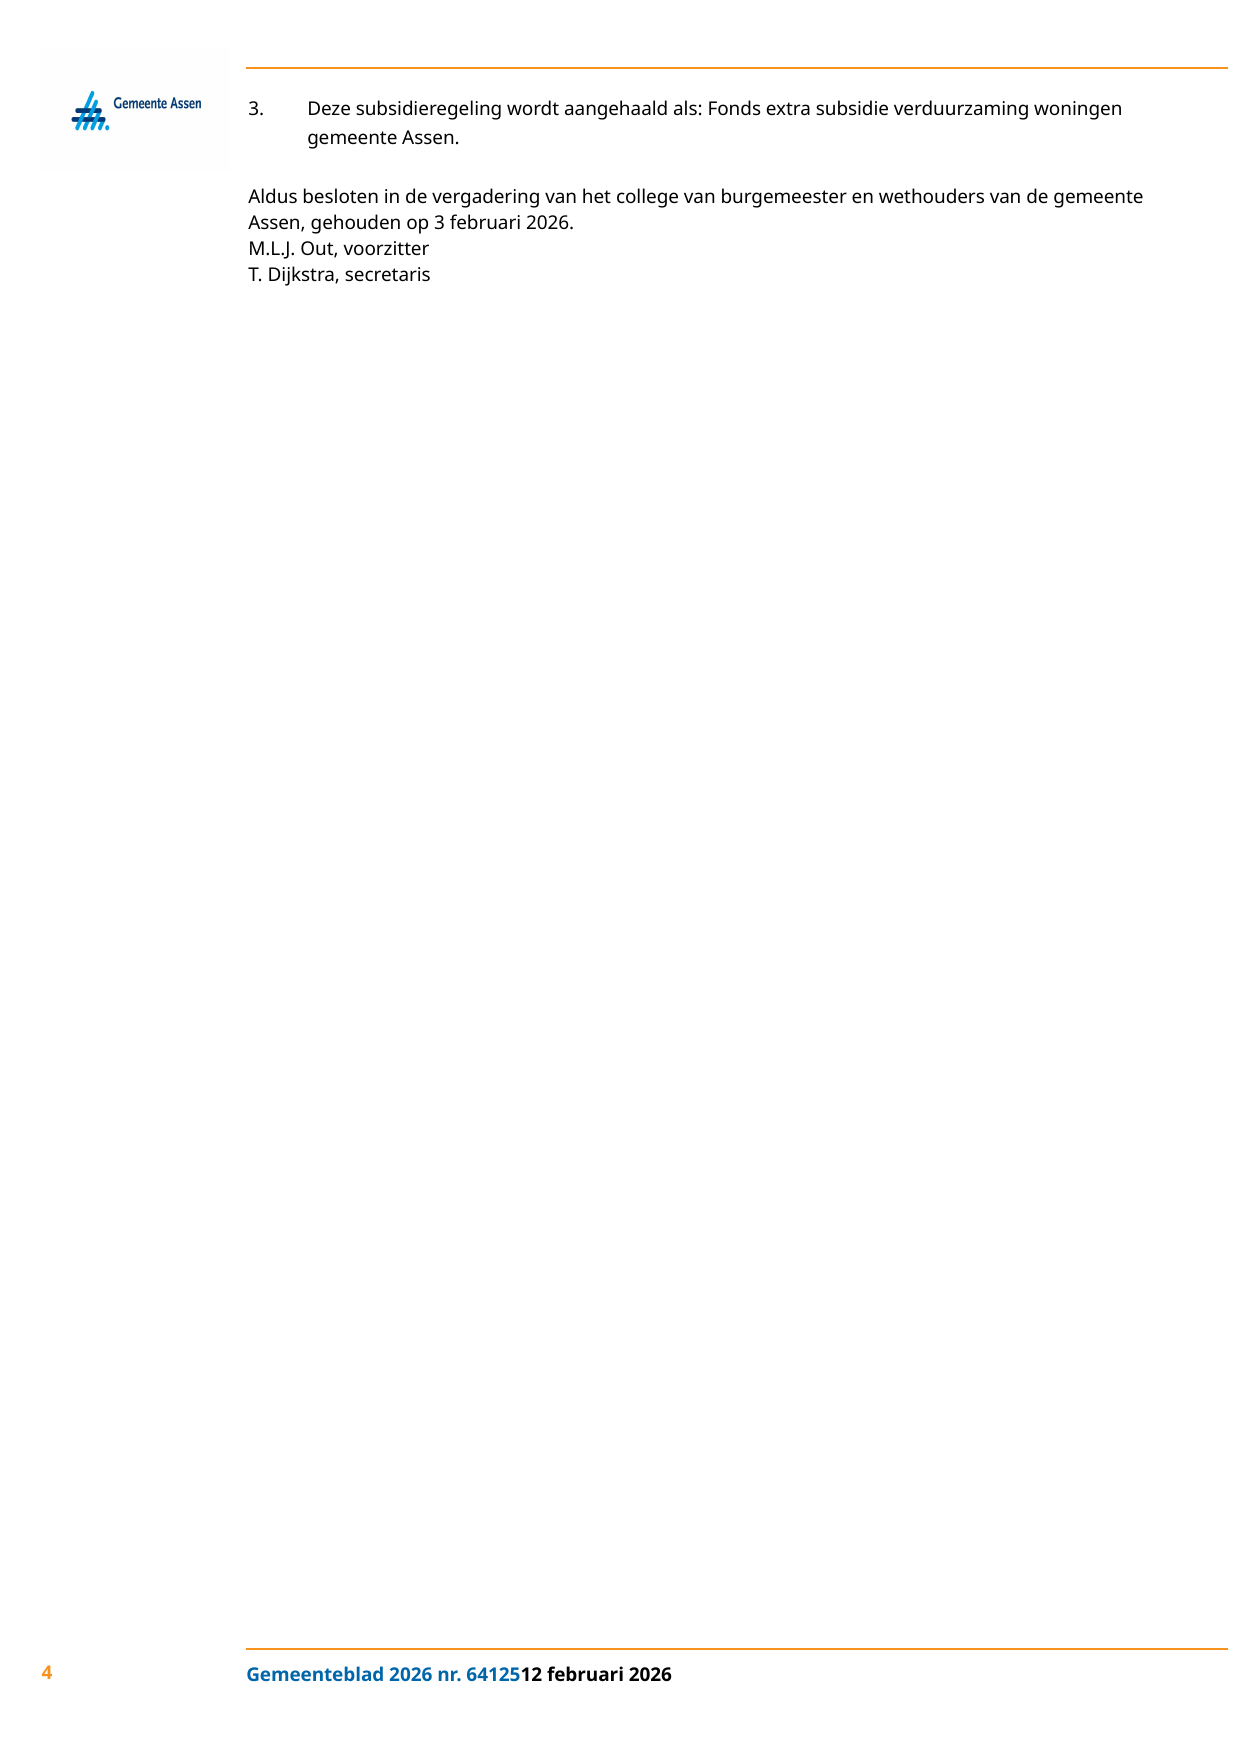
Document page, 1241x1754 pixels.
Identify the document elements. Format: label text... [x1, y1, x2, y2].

text M.L.J. Out, voorzitter [248, 235, 1152, 261]
text Aldus besloten in de vergadering van het college van burgemeester en wethouders van de gemeente Assen, gehouden op 3 februari 2026. [248, 183, 1152, 235]
text T. Dijkstra, secretaris [248, 261, 1152, 286]
picture [41, 47, 231, 172]
list Deze subsidieregeling wordt aangehaald als: Fonds extra subsidie verduurzaming woningen gemeente Assen. [248, 95, 1152, 150]
